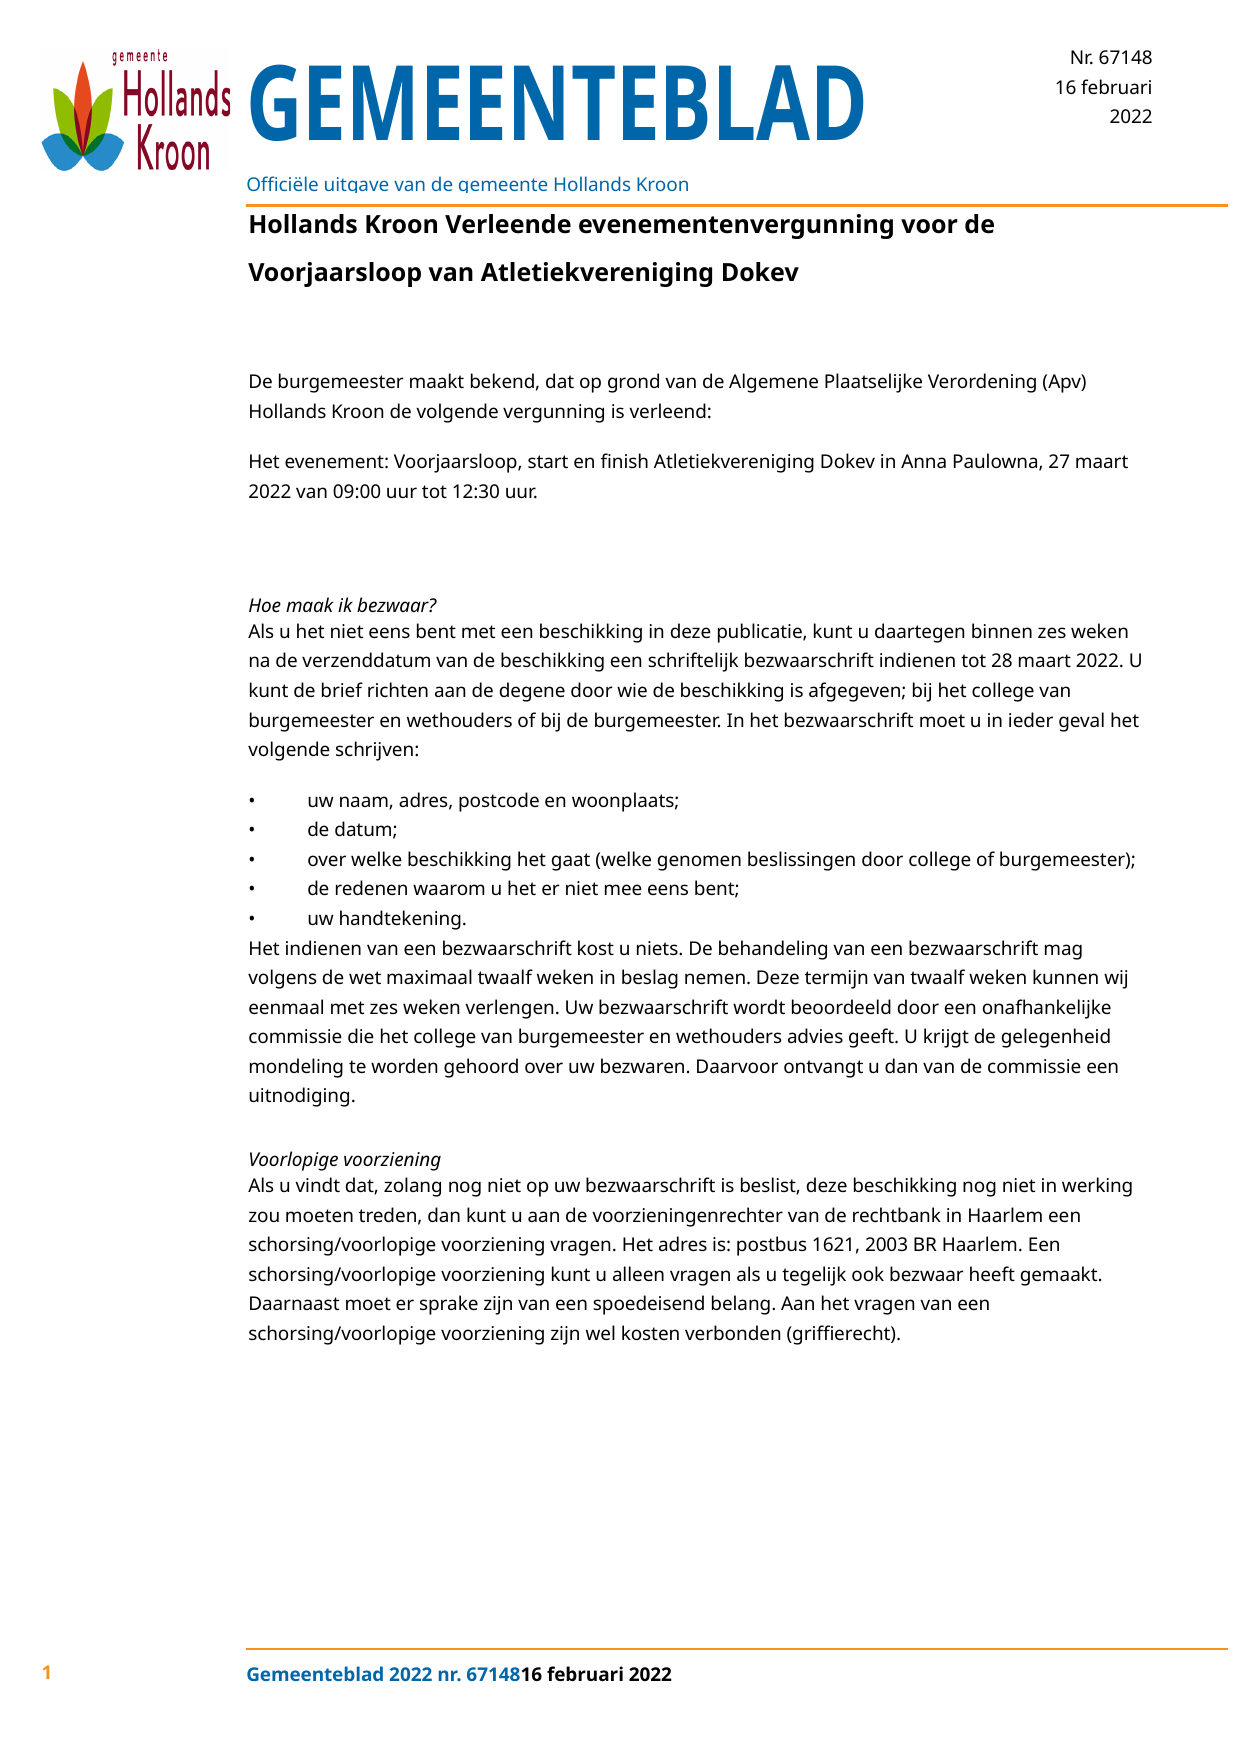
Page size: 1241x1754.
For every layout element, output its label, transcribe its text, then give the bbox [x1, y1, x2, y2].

text De burgemeester maakt bekend, dat op grond van de Algemene Plaatselijke Verordening (Apv) Hollands Kroon de volgende vergunning is verleend: [248, 368, 1152, 424]
text Hollands Kroon Verleende evenementenvergunning voor de Voorjaarsloop van Atletiekvereniging Dokev [248, 207, 1152, 288]
picture [41, 47, 231, 172]
list uw naam, adres, postcode en woonplaats; [248, 787, 1152, 812]
list de datum; [248, 816, 1152, 842]
list de redenen waarom u het er niet mee eens bent; [248, 876, 1152, 901]
text Het evenement: Voorjaarsloop, start en finish Atletiekvereniging Dokev in Anna Paulowna, 27 maart 2022 van 09:00 uur tot 12:30 uur. [248, 448, 1152, 504]
text Als u het niet eens bent met een beschikking in deze publicatie, kunt u daartegen binnen zes weken na de verzenddatum van de beschikking een schriftelijk bezwaarschrift indienen tot 28 maart 2022. U kunt de brief richten aan de degene door wie de beschikking is afgegeven; bij het college van burgemeester en wethouders of bij de burgemeester. In het bezwaarschrift moet u in ieder geval het volgende schrijven: [248, 618, 1152, 762]
text Hoe maak ik bezwaar? [248, 592, 1152, 618]
list over welke beschikking het gaat (welke genomen beslissingen door college of burgemeester); [248, 846, 1152, 872]
text Voorlopige voorziening [248, 1147, 1152, 1172]
text Het indienen van een bezwaarschrift kost u niets. De behandeling van een bezwaarschrift mag volgens de wet maximaal twaalf weken in beslag nemen. Deze termijn van twaalf weken kunnen wij eenmaal met zes weken verlengen. Uw bezwaarschrift wordt beoordeeld door een onafhankelijke commissie die het college van burgemeester en wethouders advies geeft. U krijgt de gelegenheid mondeling te worden gehoord over uw bezwaren. Daarvoor ontvangt u dan van de commissie een uitnodiging. [248, 935, 1152, 1108]
list uw handtekening. [248, 905, 1152, 931]
text Als u vindt dat, zolang nog niet op uw bezwaarschrift is beslist, deze beschikking nog niet in werking zou moeten treden, dan kunt u aan de voorzieningenrechter van de rechtbank in Haarlem een schorsing/voorlopige voorziening vragen. Het adres is: postbus 1621, 2003 BR Haarlem. Een schorsing/voorlopige voorziening kunt u alleen vragen als u tegelijk ook bezwaar heeft gemaakt. Daarnaast moet er sprake zijn van een spoedeisend belang. Aan het vragen van een schorsing/voorlopige voorziening zijn wel kosten verbonden (griffierecht). [248, 1172, 1152, 1346]
